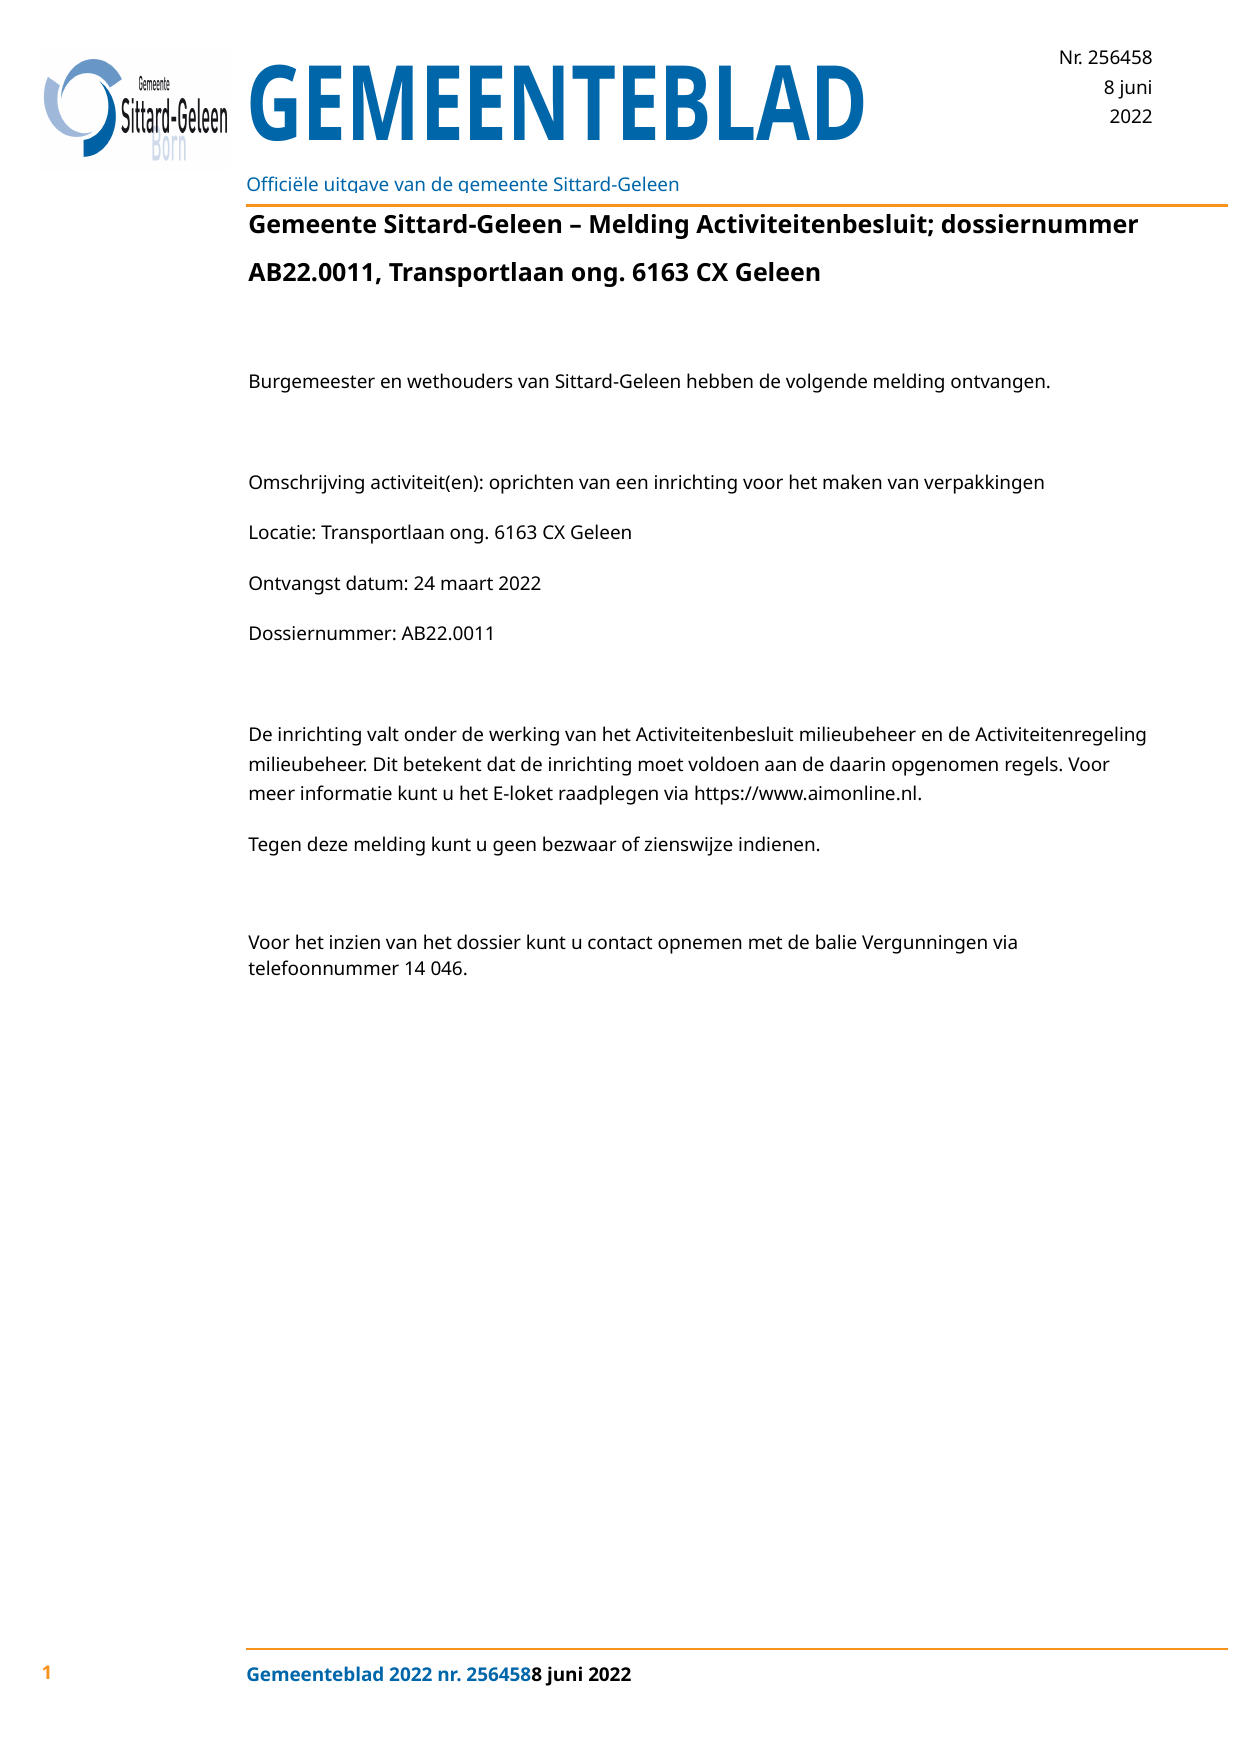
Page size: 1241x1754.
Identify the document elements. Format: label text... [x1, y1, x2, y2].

picture [41, 47, 231, 172]
text Dossiernummer: AB22.0011 [248, 620, 1152, 646]
text Voor het inzien van het dossier kunt u contact opnemen met de balie Vergunningen via telefoonnummer 14 046. [248, 929, 1152, 981]
text Burgemeester en wethouders van Sittard-Geleen hebben de volgende melding ontvangen. [248, 368, 1152, 394]
text Omschrijving activiteit(en): oprichten van een inrichting voor het maken van verpakkingen [248, 469, 1152, 495]
text Locatie: Transportlaan ong. 6163 CX Geleen [248, 519, 1152, 545]
text Ontvangst datum: 24 maart 2022 [248, 570, 1152, 596]
text De inrichting valt onder de werking van het Activiteitenbesluit milieubeheer en de Activiteitenregeling milieubeheer. Dit betekent dat de inrichting moet voldoen aan de daarin opgenomen regels. Voor meer informatie kunt u het E-loket raadplegen via https://www.aimonline.nl. [248, 721, 1152, 806]
text Tegen deze melding kunt u geen bezwaar of zienswijze indienen. [248, 831, 1152, 857]
text Gemeente Sittard-Geleen – Melding Activiteitenbesluit; dossiernummer AB22.0011, Transportlaan ong. 6163 CX Geleen [248, 207, 1152, 288]
